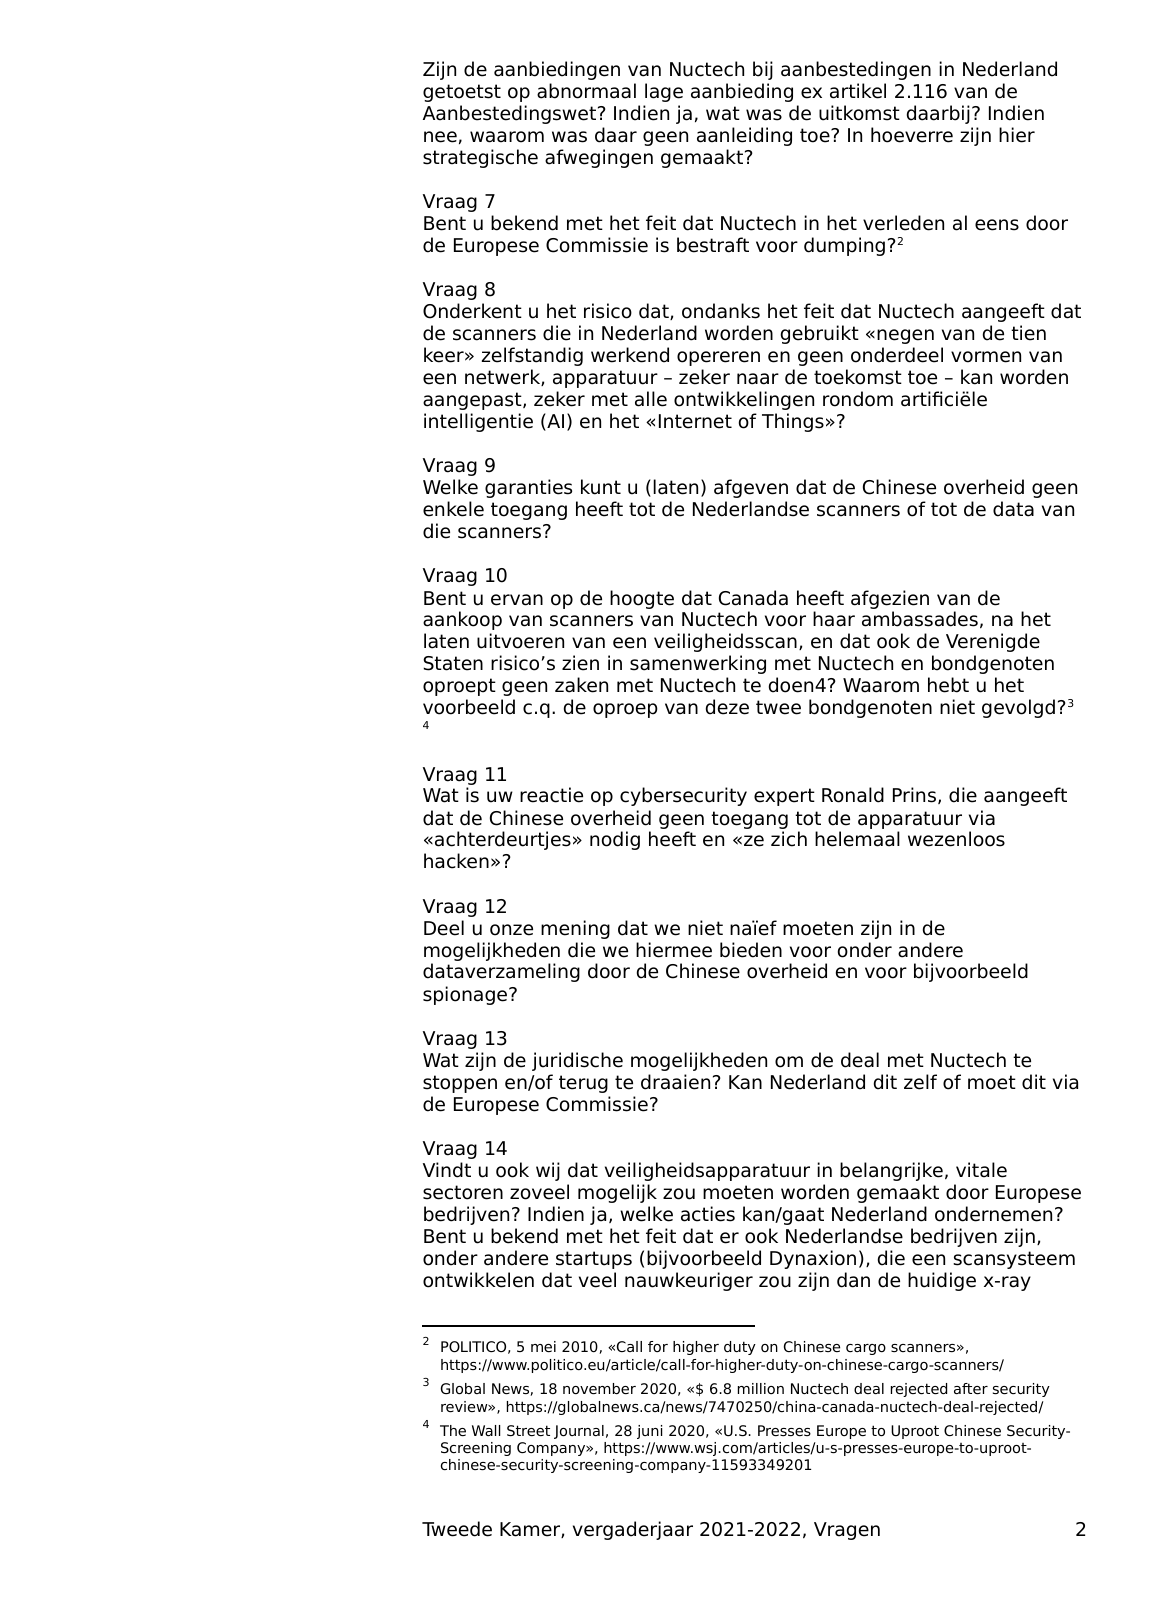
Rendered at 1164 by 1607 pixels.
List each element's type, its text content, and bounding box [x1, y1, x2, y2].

text Bent u ervan op de hoogte dat Canada heeft afgezien van de aankoop van scanners van Nuctech voor haar ambassades, na het laten uitvoeren van een veiligheidsscan, en dat ook de Verenigde Staten risico’s zien in samenwerking met Nuctech en bondgenoten oproept geen zaken met Nuctech te doen4? Waarom hebt u het voorbeeld c.q. de oproep van deze twee bondgenoten niet gevolgd? [422, 587, 1087, 741]
text Vindt u ook wij dat veiligheidsapparatuur in belangrijke, vitale sectoren zoveel mogelijk zou moeten worden gemaakt door Europese bedrijven? Indien ja, welke acties kan/gaat Nederland ondernemen? Bent u bekend met het feit dat er ook Nederlandse bedrijven zijn, onder andere startups (bijvoorbeeld Dynaxion), die een scansysteem ontwikkelen dat veel nauwkeuriger zou zijn dan de huidige x-ray [422, 1160, 1087, 1292]
text Vraag 12 [422, 896, 1087, 917]
text Vraag 11 [422, 763, 1087, 785]
text Vraag 9 [422, 455, 1087, 477]
text Vraag 10 [422, 565, 1087, 587]
text Wat zijn de juridische mogelijkheden om de deal met Nuctech te stoppen en/of terug te draaien? Kan Nederland dit zelf of moet dit via de Europese Commissie? [422, 1049, 1087, 1116]
text The Wall Street Journal, 28 juni 2020, «U.S. Presses Europe to Uproot Chinese Security-Screening Company», https://www.wsj.com/articles/u-s-presses-europe-to-uproot-chinese-security-screening-company-11593349201 [422, 1418, 1087, 1474]
text Vraag 7 [422, 191, 1087, 213]
text Onderkent u het risico dat, ondanks het feit dat Nuctech aangeeft dat de scanners die in Nederland worden gebruikt «negen van de tien keer» zelfstandig werkend opereren en geen onderdeel vormen van een netwerk, apparatuur – zeker naar de toekomst toe – kan worden aangepast, zeker met alle ontwikkelingen rondom artificiële intelligentie (AI) en het «Internet of Things»? [422, 301, 1087, 433]
text Vraag 14 [422, 1138, 1087, 1160]
text Wat is uw reactie op cybersecurity expert Ronald Prins, die aangeeft dat de Chinese overheid geen toegang tot de apparatuur via «achterdeurtjes» nodig heeft en «ze zich helemaal wezenloos hacken»? [422, 785, 1087, 873]
text Bent u bekend met het feit dat Nuctech in het verleden al eens door de Europese Commissie is bestraft voor dumping? [422, 213, 1087, 257]
text Welke garanties kunt u (laten) afgeven dat de Chinese overheid geen enkele toegang heeft tot de Nederlandse scanners of tot de data van die scanners? [422, 477, 1087, 543]
text Vraag 8 [422, 279, 1087, 301]
text POLITICO, 5 mei 2010, «Call for higher duty on Chinese cargo scanners», https://www.politico.eu/article/call-for-higher-duty-on-chinese-cargo-scanners/ [422, 1335, 1087, 1374]
text Zijn de aanbiedingen van Nuctech bij aanbestedingen in Nederland getoetst op abnormaal lage aanbieding ex artikel 2.116 van de Aanbestedingswet? Indien ja, wat was de uitkomst daarbij? Indien nee, waarom was daar geen aanleiding toe? In hoeverre zijn hier strategische afwegingen gemaakt? [422, 59, 1087, 169]
text Deel u onze mening dat we niet naïef moeten zijn in de mogelijkheden die we hiermee bieden voor onder andere dataverzameling door de Chinese overheid en voor bijvoorbeeld spionage? [422, 917, 1087, 1005]
text Global News, 18 november 2020, «$ 6.8 million Nuctech deal rejected after security review», https://globalnews.ca/news/7470250/china-canada-nuctech-deal-rejected/ [422, 1377, 1087, 1416]
text Vraag 13 [422, 1028, 1087, 1049]
